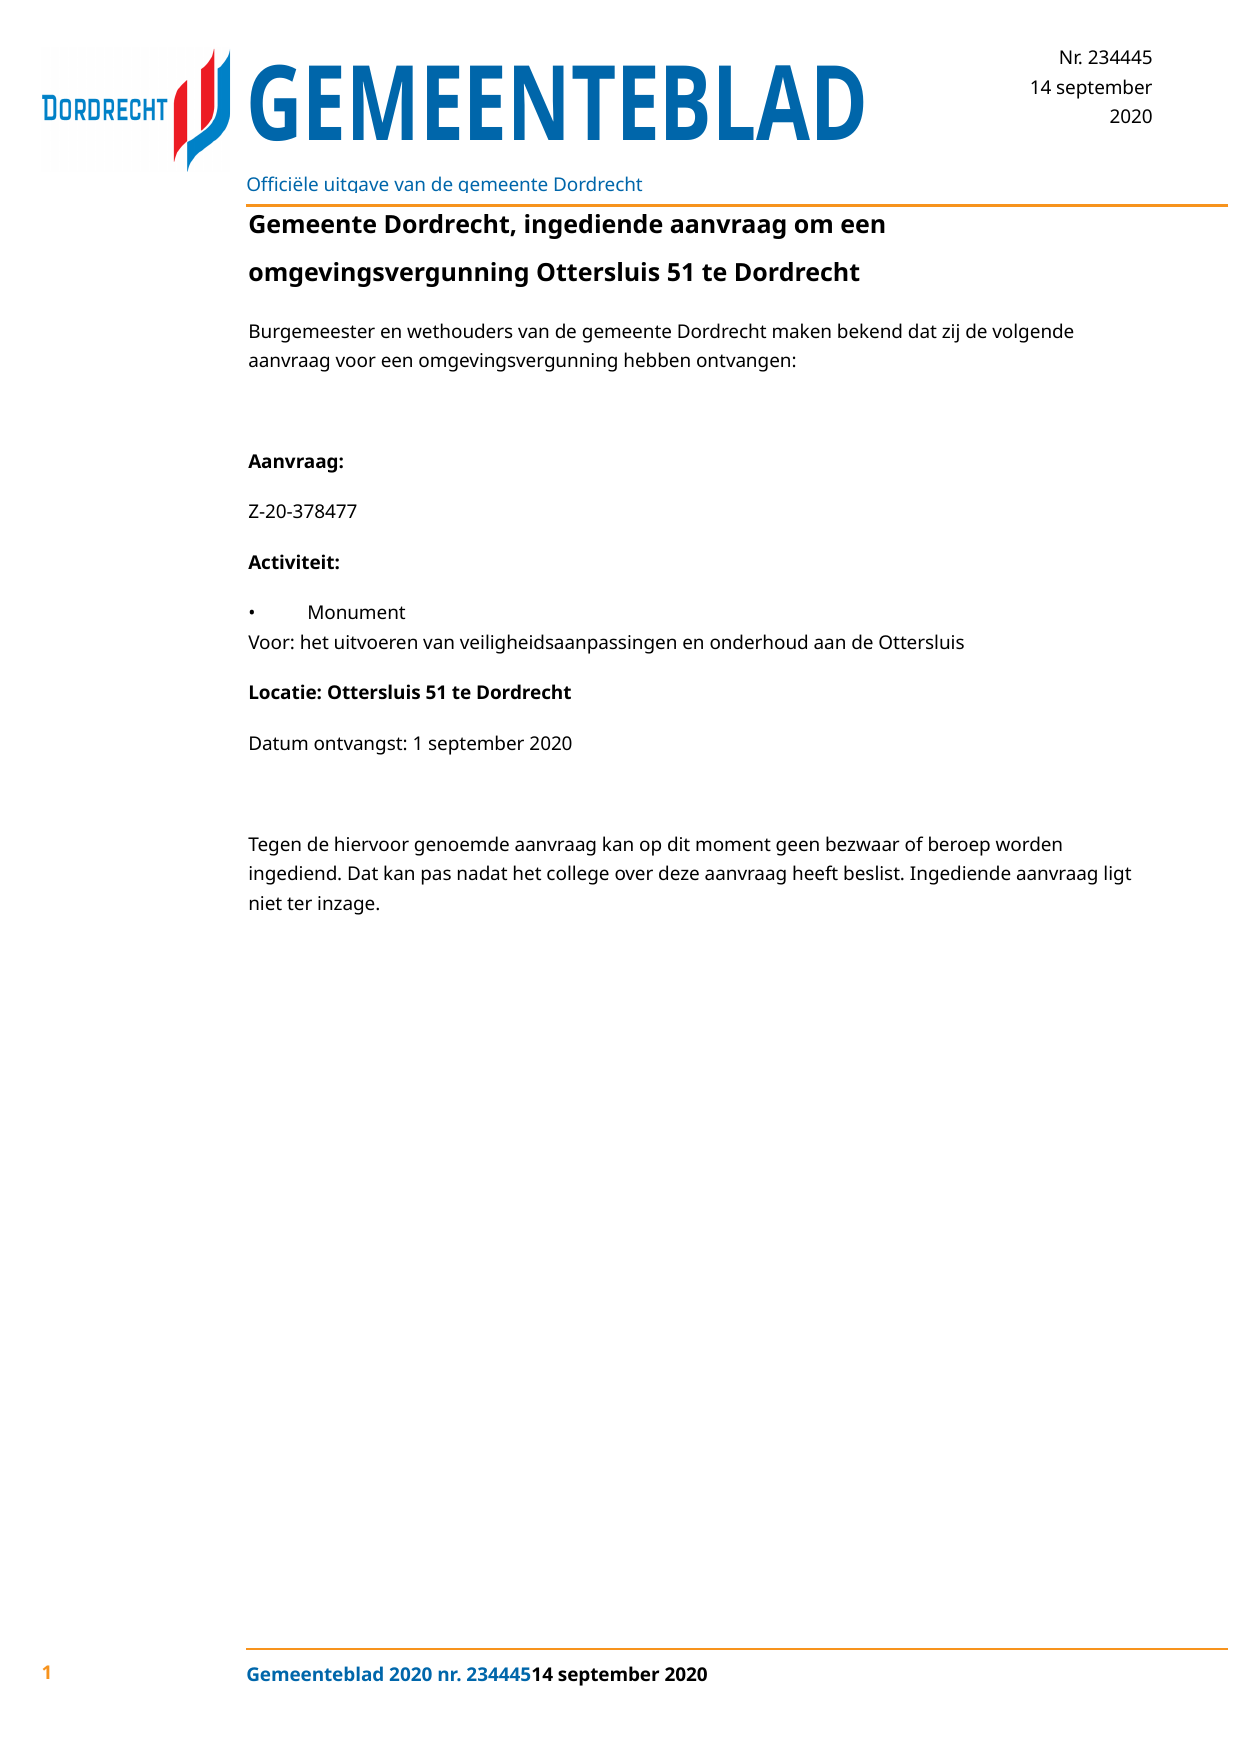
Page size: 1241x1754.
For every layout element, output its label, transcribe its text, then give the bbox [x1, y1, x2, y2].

text Gemeente Dordrecht, ingediende aanvraag om een omgevingsvergunning Ottersluis 51 te Dordrecht [248, 207, 1152, 288]
text Tegen de hiervoor genoemde aanvraag kan op dit moment geen bezwaar of beroep worden ingediend. Dat kan pas nadat het college over deze aanvraag heeft beslist. Ingediende aanvraag ligt niet ter inzage. [248, 831, 1152, 916]
text Datum ontvangst: 1 september 2020 [248, 730, 1152, 756]
text Burgemeester en wethouders van de gemeente Dordrecht maken bekend dat zij de volgende aanvraag voor een omgevingsvergunning hebben ontvangen: [248, 318, 1152, 373]
text Locatie: Ottersluis 51 te Dordrecht [248, 679, 1152, 705]
text Activiteit: [248, 549, 1152, 575]
text Voor: het uitvoeren van veiligheidsaanpassingen en onderhoud aan de Ottersluis [248, 629, 1152, 655]
list Monument [248, 599, 1152, 625]
picture [41, 47, 231, 172]
text Z-20-378477 [248, 499, 1152, 524]
text Aanvraag: [248, 448, 1152, 474]
